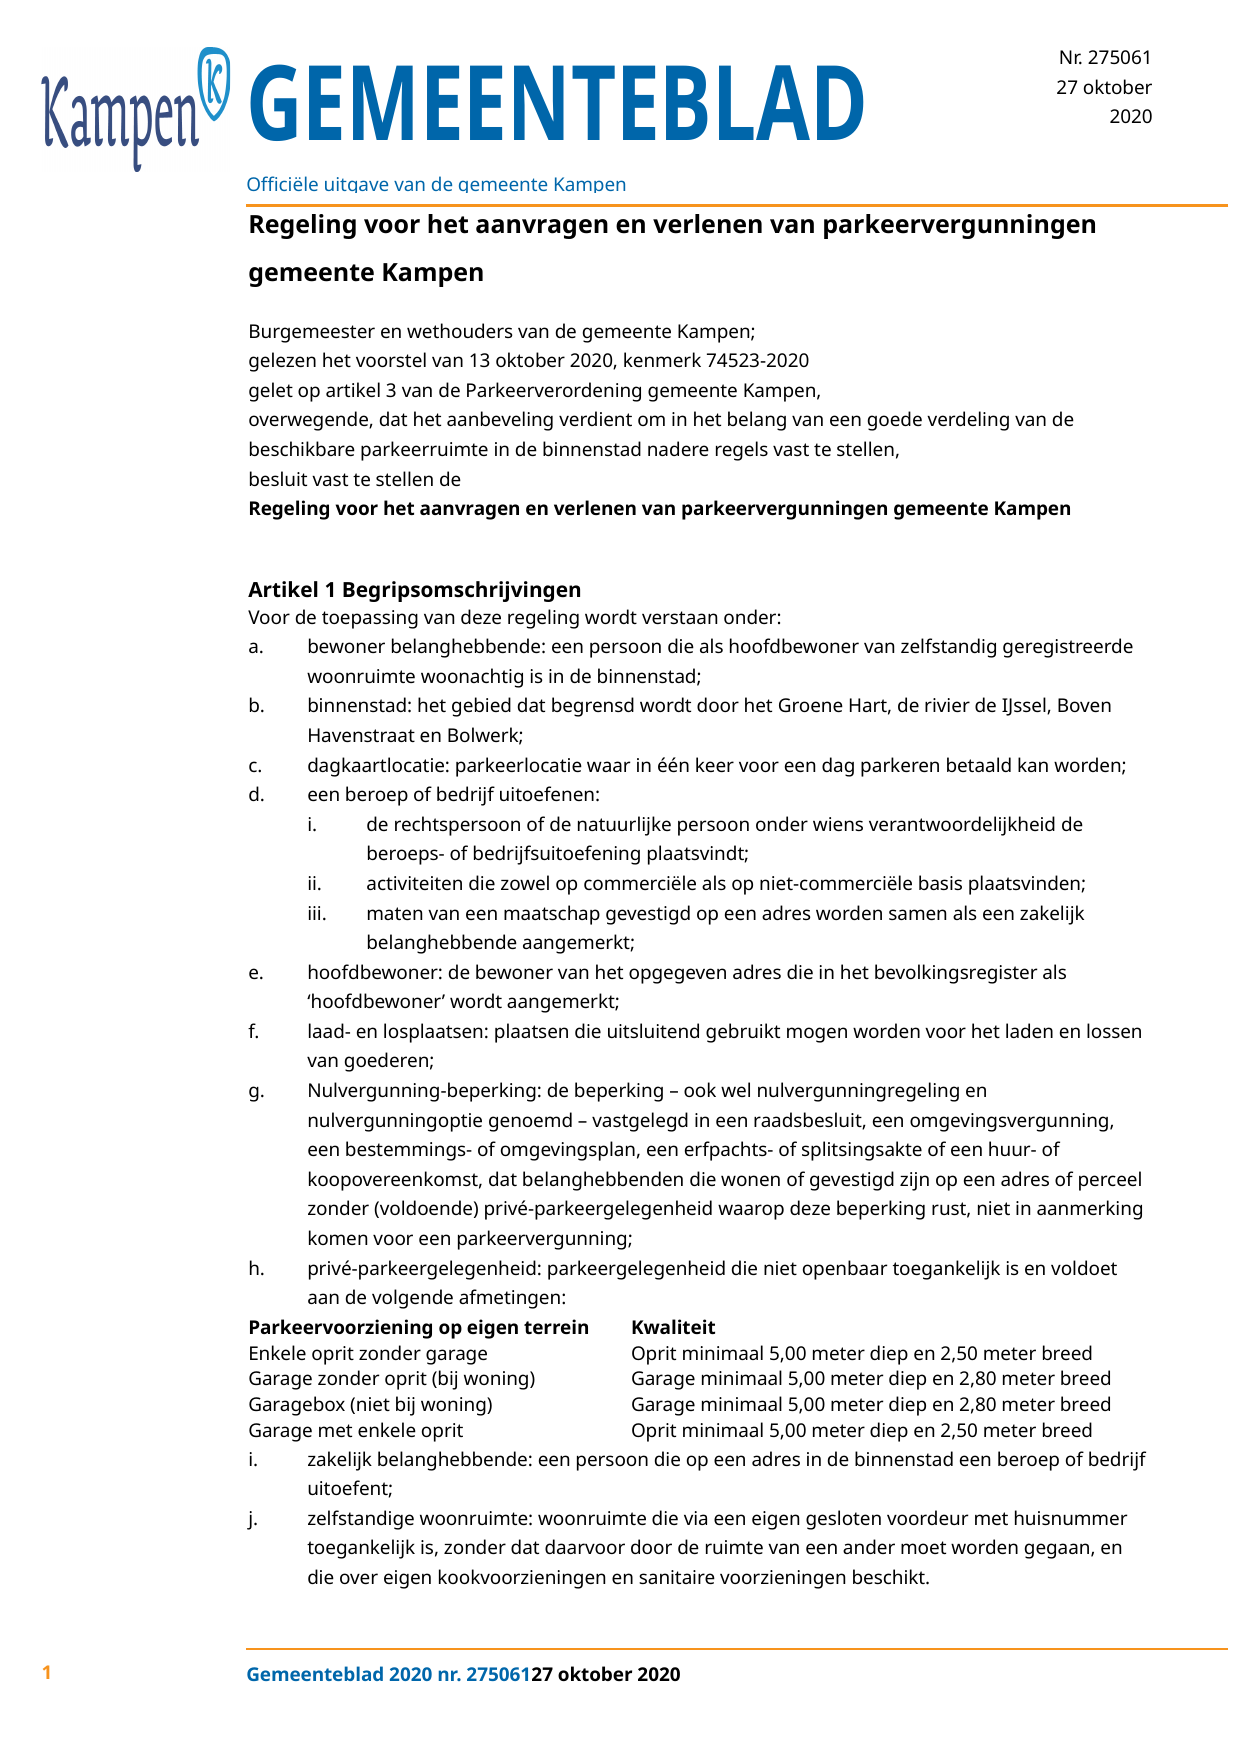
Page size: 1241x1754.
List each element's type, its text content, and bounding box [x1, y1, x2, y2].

list de rechtspersoon of de natuurlijke persoon onder wiens verantwoordelijkheid de beroeps- of bedrijfsuitoefening plaatsvindt; [307, 811, 1152, 866]
text gelezen het voorstel van 13 oktober 2020, kenmerk 74523-2020 [248, 347, 1152, 373]
list activiteiten die zowel op commerciële als op niet-commerciële basis plaatsvinden; [307, 870, 1152, 896]
text Regeling voor het aanvragen en verlenen van parkeervergunningen gemeente Kampen [248, 207, 1152, 288]
list zelfstandige woonruimte: woonruimte die via een eigen gesloten voordeur met huisnummer toegankelijk is, zonder dat daarvoor door de ruimte van een ander moet worden gegaan, en die over eigen kookvoorzieningen en sanitaire voorzieningen beschikt. [248, 1505, 1152, 1590]
list zakelijk belanghebbende: een persoon die op een adres in de binnenstad een beroep of bedrijf uitoefent; [248, 1446, 1152, 1501]
text gelet op artikel 3 van de Parkeerverordening gemeente Kampen, [248, 377, 1152, 403]
text overwegende, dat het aanbeveling verdient om in het belang van een goede verdeling van de beschikbare parkeerruimte in de binnenstad nadere regels vast te stellen, [248, 407, 1152, 462]
list binnenstad: het gebied dat begrensd wordt door het Groene Hart, de rivier de IJssel, Boven Havenstraat en Bolwerk; [248, 693, 1152, 748]
list privé-parkeergelegenheid: parkeergelegenheid die niet openbaar toegankelijk is en voldoet aan de volgende afmetingen: [248, 1255, 1152, 1310]
table_header Parkeervoorziening op eigen terrein [248, 1314, 631, 1340]
table_cell Garage met enkele oprit [248, 1417, 631, 1443]
table_cell Oprit minimaal 5,00 meter diep en 2,50 meter breed [631, 1340, 1152, 1365]
list bewoner belanghebbende: een persoon die als hoofdbewoner van zelfstandig geregistreerde woonruimte woonachtig is in de binnenstad; [248, 633, 1152, 689]
table_cell Garage minimaal 5,00 meter diep en 2,80 meter breed [631, 1391, 1152, 1417]
text Voor de toepassing van deze regeling wordt verstaan onder: [248, 604, 1152, 629]
table_cell Garagebox (niet bij woning) [248, 1391, 631, 1417]
text Artikel 1 Begripsomschrijvingen [248, 575, 1152, 604]
list Nulvergunning-beperking: de beperking – ook wel nulvergunningregeling en nulvergunningoptie genoemd – vastgelegd in een raadsbesluit, een omgevingsvergunning, een bestemmings- of omgevingsplan, een erfpachts- of splitsingsakte of een huur- of koopovereenkomst, dat belanghebbenden die wonen of gevestigd zijn op een adres of perceel zonder (voldoende) privé-parkeergelegenheid waarop deze beperking rust, niet in aanmerking komen voor een parkeervergunning; [248, 1077, 1152, 1251]
list maten van een maatschap gevestigd op een adres worden samen als een zakelijk belanghebbende aangemerkt; [307, 900, 1152, 955]
table_header Kwaliteit [631, 1314, 1152, 1340]
table_cell Garage zonder oprit (bij woning) [248, 1365, 631, 1391]
list hoofdbewoner: de bewoner van het opgegeven adres die in het bevolkingsregister als ‘hoofdbewoner’ wordt aangemerkt; [248, 959, 1152, 1014]
table_cell Oprit minimaal 5,00 meter diep en 2,50 meter breed [631, 1417, 1152, 1443]
table_cell Enkele oprit zonder garage [248, 1340, 631, 1365]
picture [41, 47, 231, 172]
text Burgemeester en wethouders van de gemeente Kampen; [248, 318, 1152, 344]
text Regeling voor het aanvragen en verlenen van parkeervergunningen gemeente Kampen [248, 495, 1152, 521]
text besluit vast te stellen de [248, 466, 1152, 492]
table_cell Garage minimaal 5,00 meter diep en 2,80 meter breed [631, 1365, 1152, 1391]
list een beroep of bedrijf uitoefenen: [248, 781, 1152, 807]
list dagkaartlocatie: parkeerlocatie waar in één keer voor een dag parkeren betaald kan worden; [248, 752, 1152, 777]
list laad- en losplaatsen: plaatsen die uitsluitend gebruikt mogen worden voor het laden en lossen van goederen; [248, 1018, 1152, 1073]
